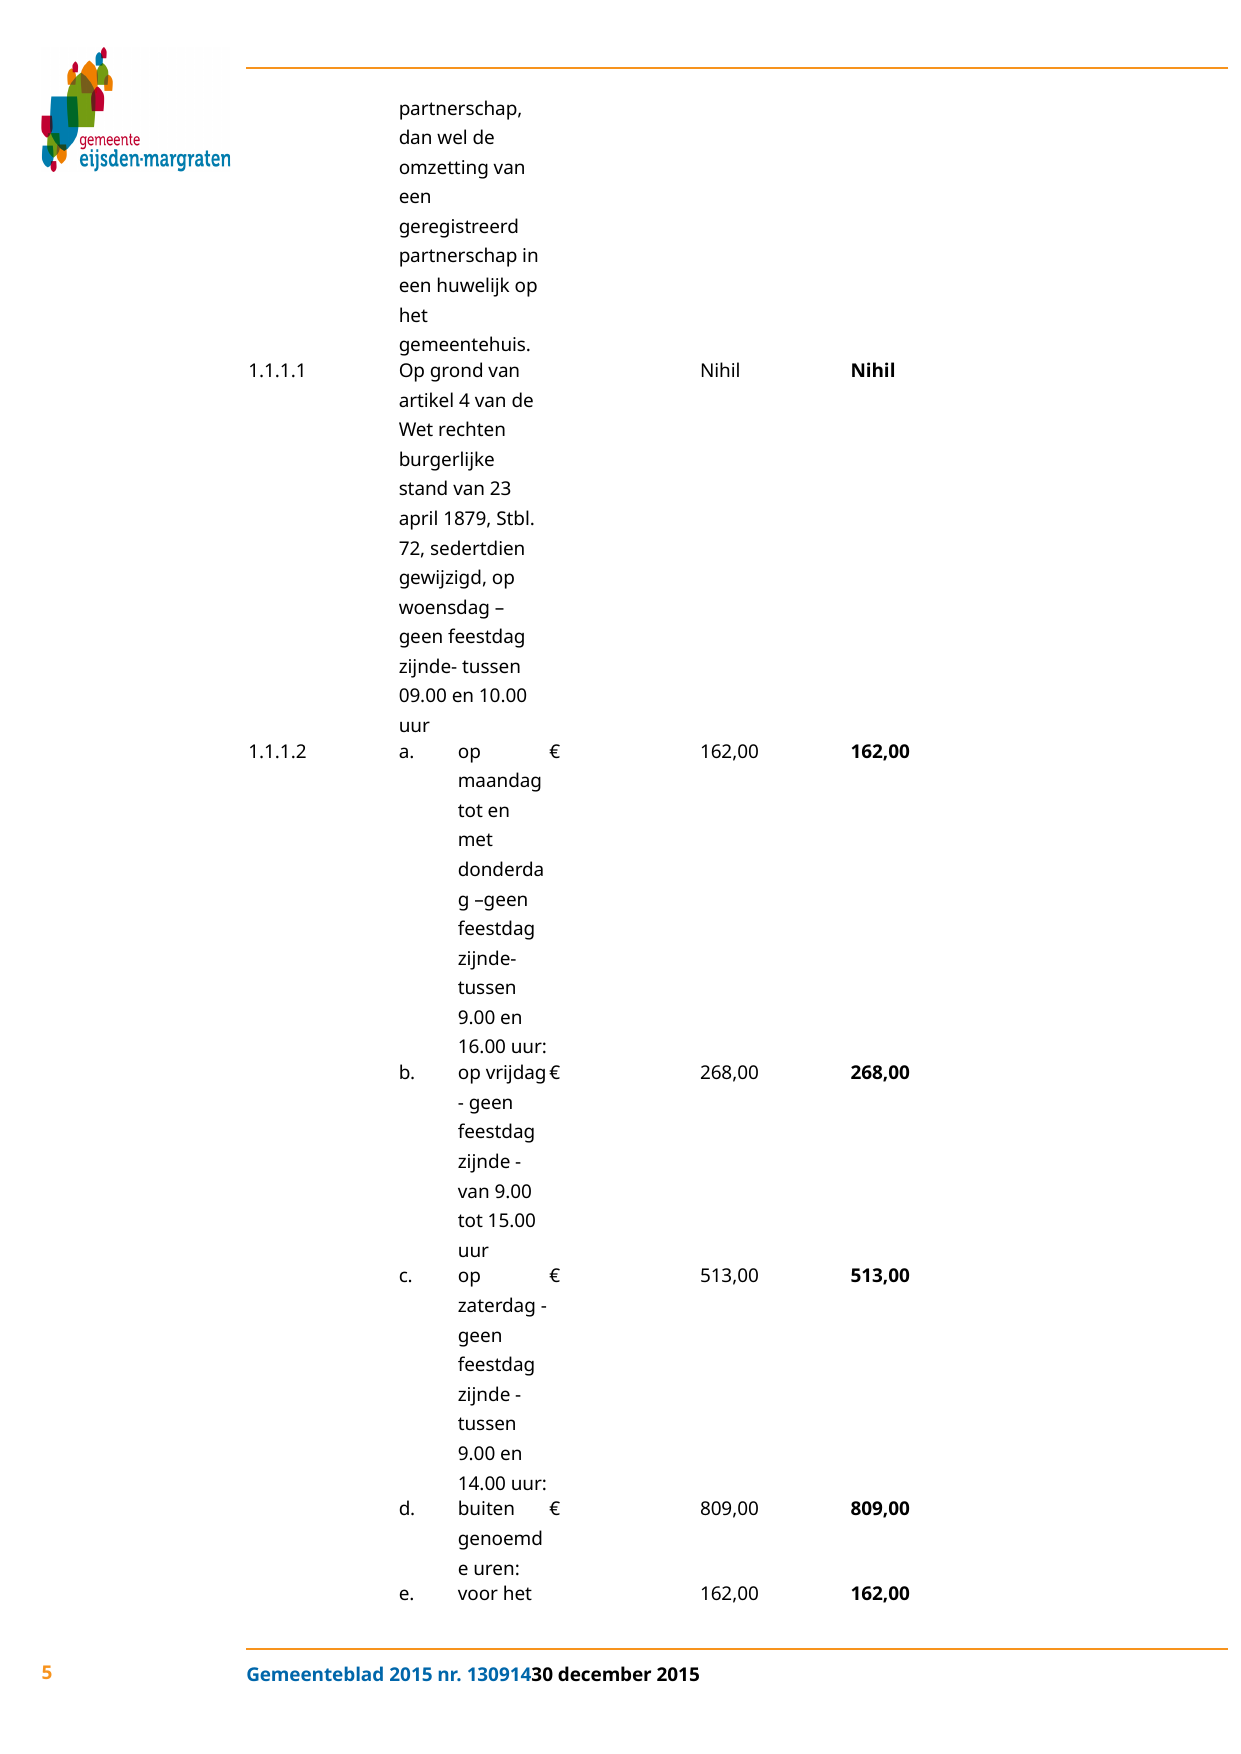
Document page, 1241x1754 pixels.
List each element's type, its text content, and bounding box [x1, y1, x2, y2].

table_cell [248, 95, 398, 357]
table_cell [248, 1496, 398, 1580]
table_cell buiten genoemde uren: [399, 1496, 549, 1580]
table_cell 513,00 [850, 1263, 1001, 1496]
picture [41, 47, 231, 172]
table_cell op zaterdag - geen feestdag zijnde - tussen 9.00 en 14.00 uur: [399, 1263, 549, 1496]
table_cell op vrijdag - geen feestdag zijnde - van 9.00 tot 15.00 uur [399, 1060, 549, 1263]
table_cell Nihil [700, 357, 850, 738]
table_cell [549, 357, 700, 738]
table_cell Nihil [850, 357, 1001, 738]
table_cell [1001, 1580, 1152, 1606]
table_cell [549, 1580, 700, 1606]
table_cell € [549, 1060, 700, 1263]
table_cell [700, 95, 850, 357]
table_cell [1001, 738, 1152, 1059]
table_cell 268,00 [700, 1060, 850, 1263]
table_cell € [549, 1496, 700, 1580]
table_cell 162,00 [850, 738, 1001, 1059]
table_cell [248, 1263, 398, 1496]
table_cell partnerschap, dan wel de omzetting van een geregistreerd partnerschap in een huwelijk op het gemeentehuis. [399, 95, 549, 357]
table_cell 162,00 [700, 1580, 850, 1606]
table_cell € [549, 1263, 700, 1496]
table_cell 162,00 [700, 738, 850, 1059]
table_cell [1001, 95, 1152, 357]
table_cell [1001, 1263, 1152, 1496]
table_cell 513,00 [700, 1263, 850, 1496]
table_cell 1.1.1.2 [248, 738, 398, 1059]
table_cell 162,00 [850, 1580, 1001, 1606]
table_cell 268,00 [850, 1060, 1001, 1263]
table_cell [850, 95, 1001, 357]
table_cell 1.1.1.1 [248, 357, 398, 738]
table_cell op maandag tot en met donderdag –geen feestdag zijnde- tussen 9.00 en 16.00 uur: [399, 738, 549, 1059]
table_cell [1001, 1496, 1152, 1580]
table_cell 809,00 [700, 1496, 850, 1580]
table_cell [549, 95, 700, 357]
table_cell [248, 1060, 398, 1263]
table_cell [248, 1580, 398, 1606]
table_cell Op grond van artikel 4 van de Wet rechten burgerlijke stand van 23 april 1879, Stbl. 72, sedertdien gewijzigd, op woensdag – geen feestdag zijnde- tussen 09.00 en 10.00 uur [399, 357, 549, 738]
table_cell € [549, 738, 700, 1059]
table_cell [1001, 357, 1152, 738]
table_cell [1001, 1060, 1152, 1263]
table_cell 809,00 [850, 1496, 1001, 1580]
